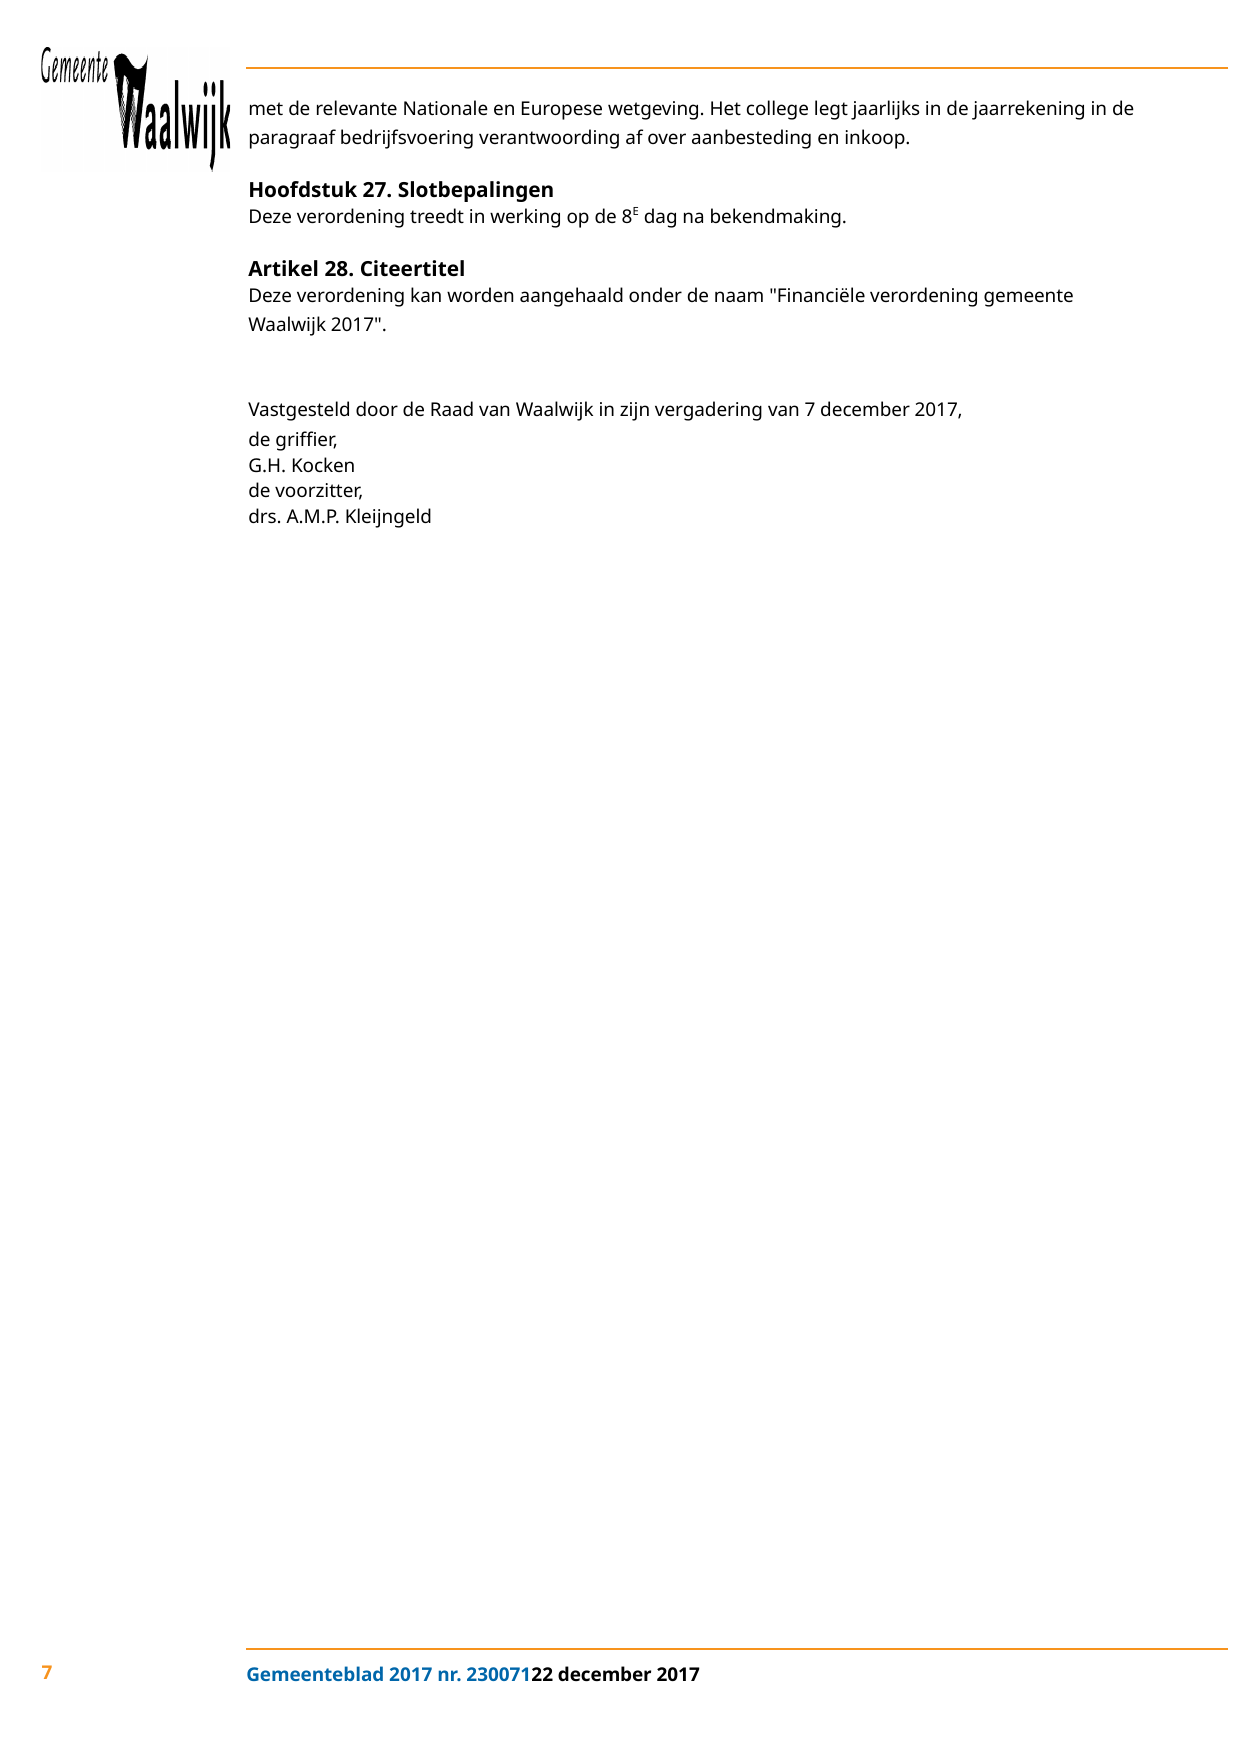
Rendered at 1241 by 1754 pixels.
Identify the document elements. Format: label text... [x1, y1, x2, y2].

picture [41, 47, 231, 172]
text G.H. Kocken [248, 452, 1152, 478]
text Vastgesteld door de Raad van Waalwijk in zijn vergadering van 7 december 2017, [248, 397, 1152, 422]
text de griffier, [248, 426, 1152, 452]
text Deze verordening treedt in werking op de 8E dag na bekendmaking. [248, 203, 1152, 229]
text drs. A.M.P. Kleijngeld [248, 503, 1152, 529]
text de voorzitter, [248, 478, 1152, 503]
text met de relevante Nationale en Europese wetgeving. Het college legt jaarlijks in de jaarrekening in de paragraaf bedrijfsvoering verantwoording af over aanbesteding en inkoop. [248, 95, 1152, 150]
text Hoofdstuk 27. Slotbepalingen [248, 175, 1152, 203]
text Deze verordening kan worden aangehaald onder de naam "Financiële verordening gemeente Waalwijk 2017". [248, 282, 1152, 337]
text Artikel 28. Citeertitel [248, 254, 1152, 282]
